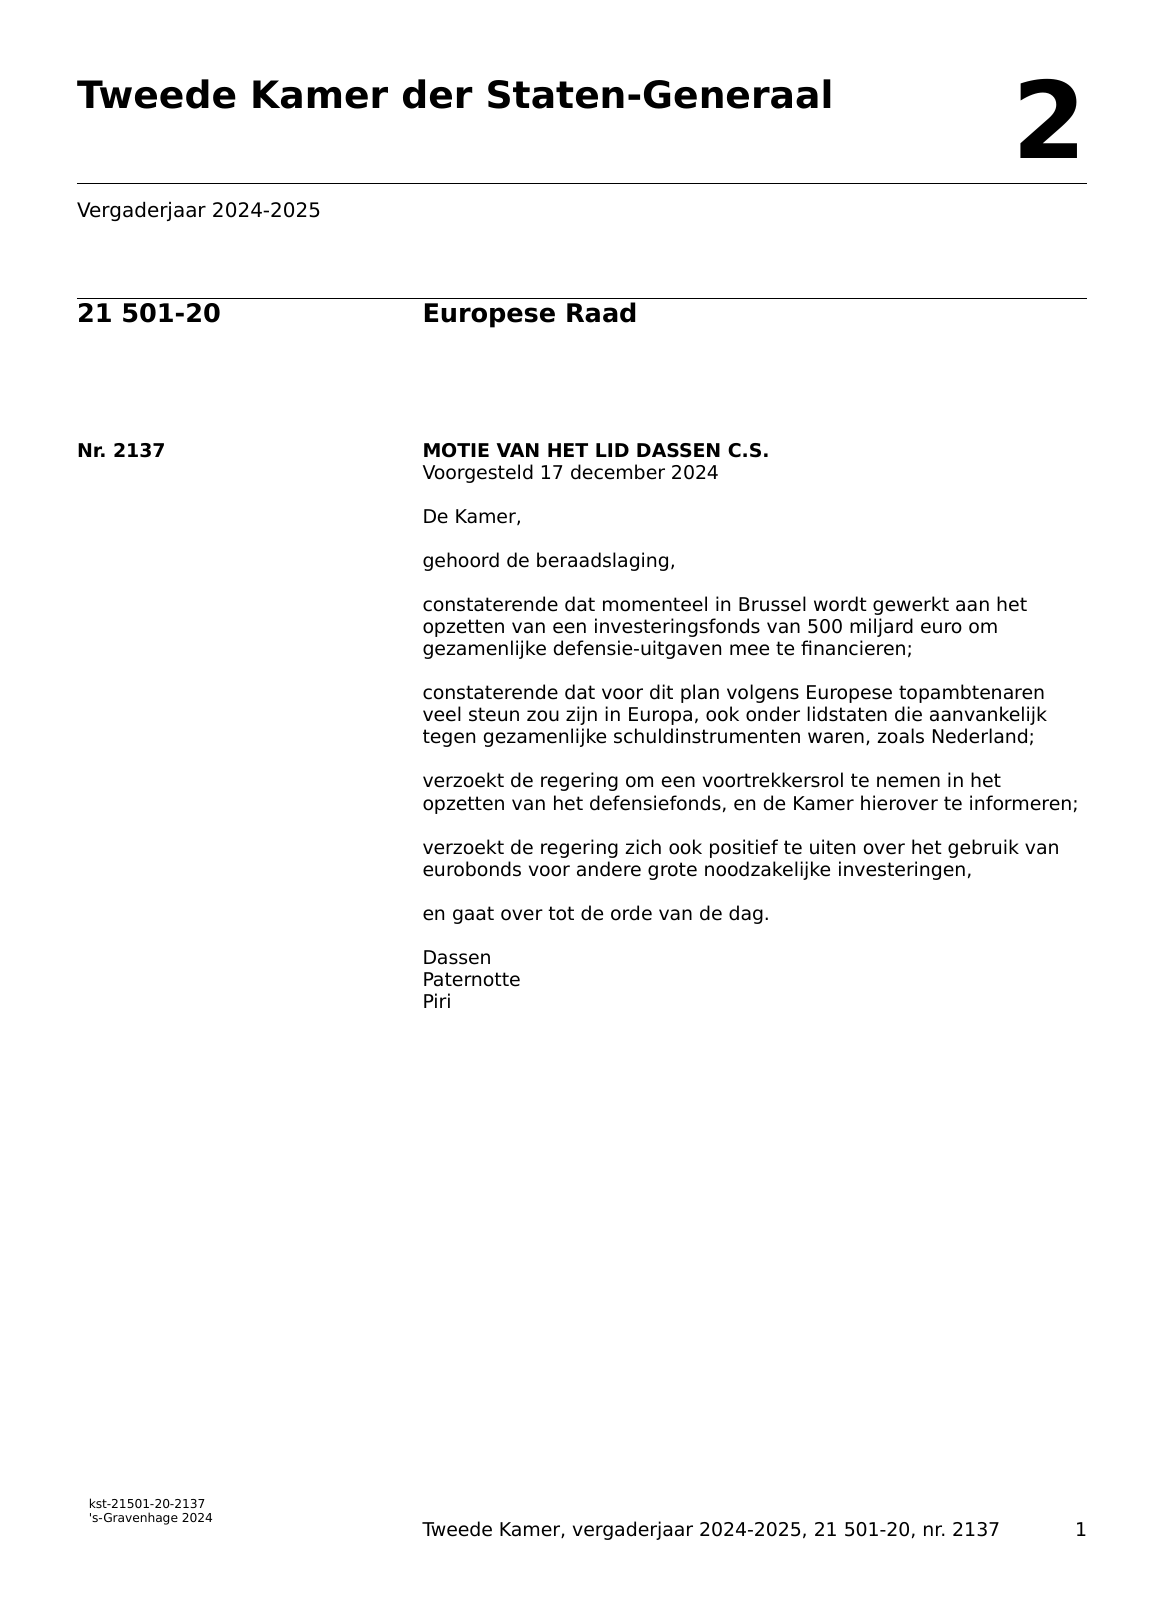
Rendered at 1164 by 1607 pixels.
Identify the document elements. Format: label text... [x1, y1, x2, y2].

text gehoord de beraadslaging, [422, 550, 1087, 572]
text kst-21501-20-2137 [88, 1497, 323, 1511]
text 's-Gravenhage 2024 [88, 1511, 323, 1525]
text verzoekt de regering om een voortrekkersrol te nemen in het opzetten van het defensiefonds, en de Kamer hierover te informeren; [422, 770, 1087, 814]
text Voorgesteld 17 december 2024 [422, 462, 1087, 484]
text De Kamer, [422, 506, 1087, 528]
text Piri [422, 991, 1087, 1013]
text constaterende dat voor dit plan volgens Europese topambtenaren veel steun zou zijn in Europa, ook onder lidstaten die aanvankelijk tegen gezamenlijke schuldinstrumenten waren, zoals Nederland; [422, 682, 1087, 748]
text verzoekt de regering zich ook positief te uiten over het gebruik van eurobonds voor andere grote noodzakelijke investeringen, [422, 837, 1087, 881]
text Dassen [422, 947, 1087, 969]
subtitle 21 501-20 Europese Raad [77, 299, 1087, 329]
table_cell Vergaderjaar 2024-2025 [77, 184, 1087, 298]
table_header 2 [886, 59, 1087, 183]
text Paternotte [422, 969, 1087, 991]
subtitle Nr. 2137 MOTIE VAN HET LID DASSEN C.S. [77, 440, 1087, 462]
table_header Tweede Kamer der Staten-Generaal [77, 59, 886, 183]
text constaterende dat momenteel in Brussel wordt gewerkt aan het opzetten van een investeringsfonds van 500 miljard euro om gezamenlijke defensie-uitgaven mee te financieren; [422, 594, 1087, 660]
text en gaat over tot de orde van de dag. [422, 903, 1087, 925]
